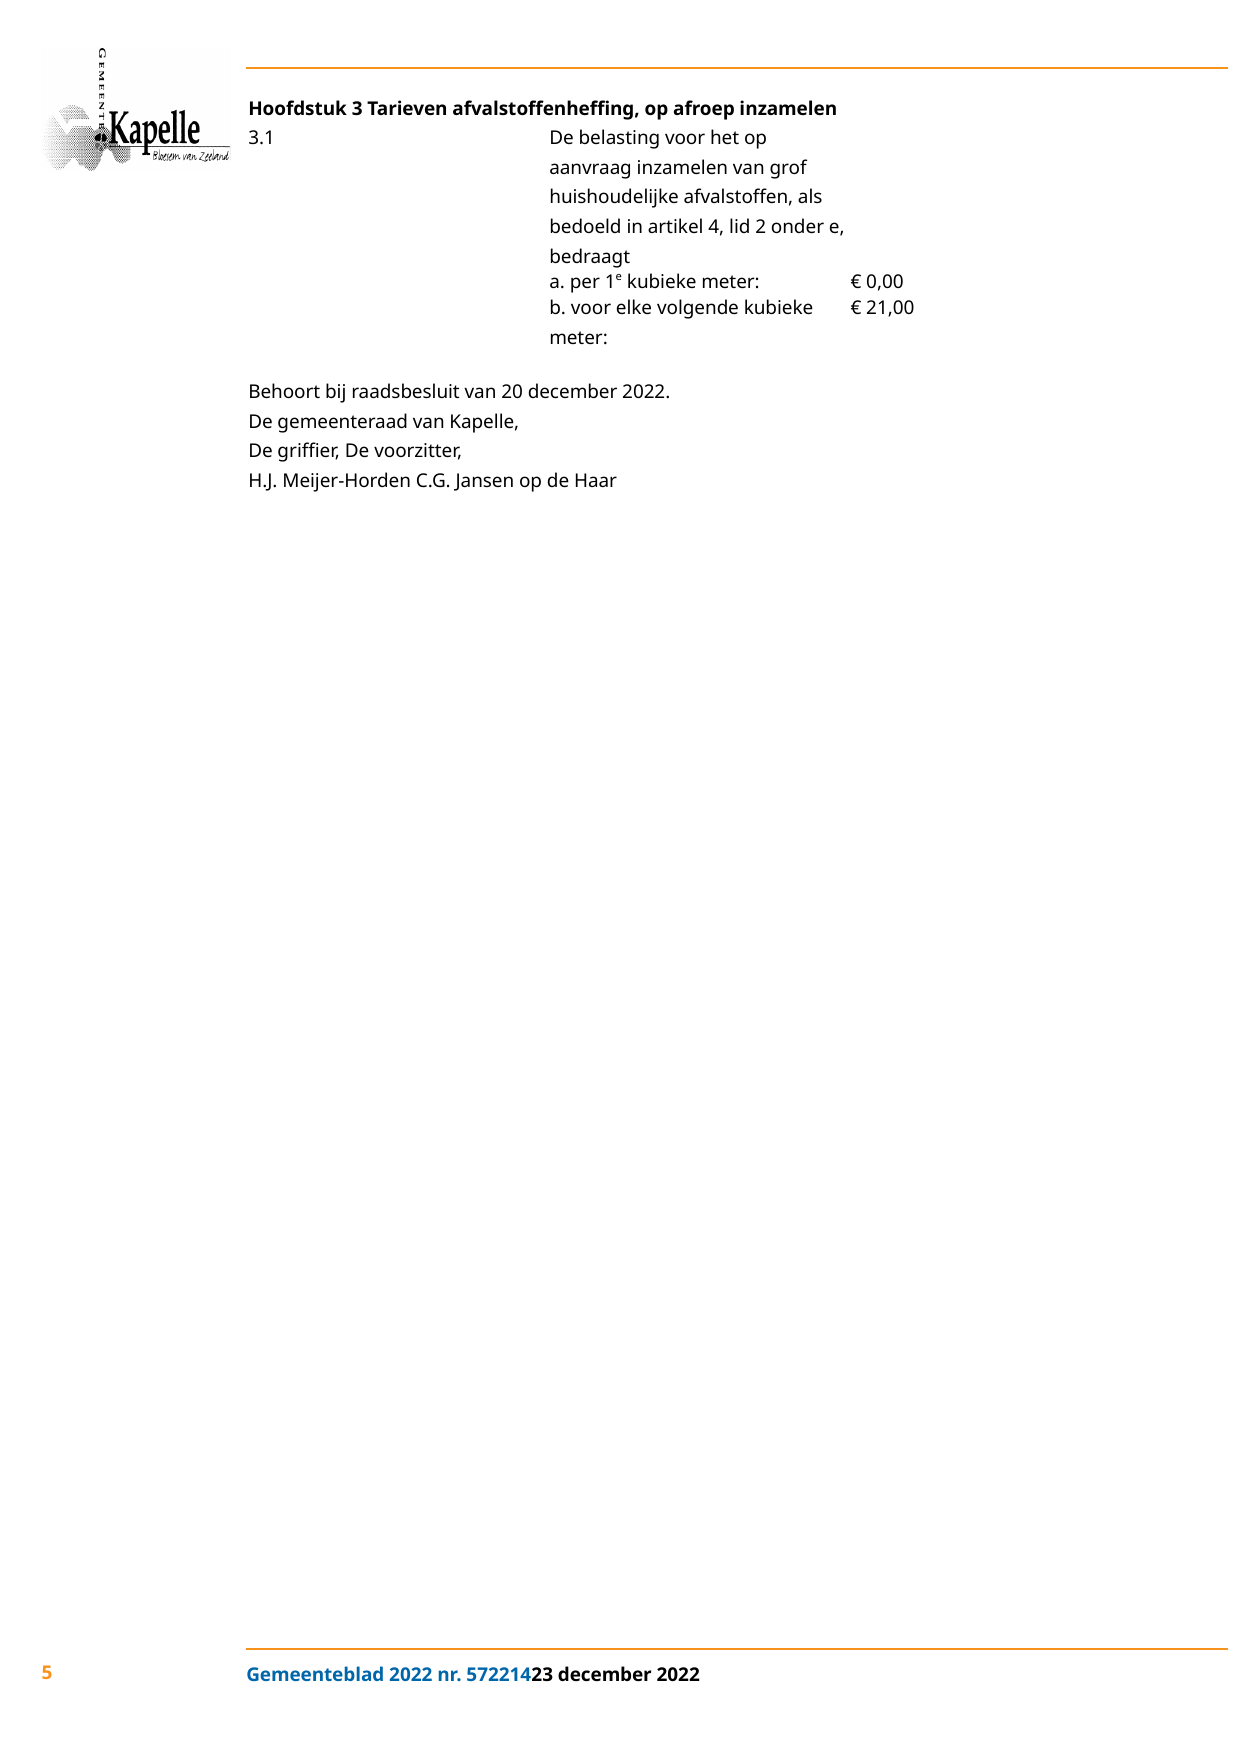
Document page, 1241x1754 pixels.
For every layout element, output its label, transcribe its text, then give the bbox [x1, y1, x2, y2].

picture [41, 47, 231, 172]
table_cell € 21,00 [850, 294, 1152, 349]
table_cell a. per 1e kubieke meter: [549, 269, 850, 294]
table_cell [248, 350, 549, 375]
table_cell [248, 269, 549, 294]
text H.J. Meijer-Horden C.G. Jansen op de Haar [248, 467, 1152, 493]
table_header De belasting voor het op aanvraag inzamelen van grof huishoudelijke afvalstoffen, als bedoeld in artikel 4, lid 2 onder e, bedraagt [549, 125, 850, 268]
text De gemeenteraad van Kapelle, [248, 408, 1152, 434]
table_cell [850, 350, 1152, 375]
table_cell [248, 294, 549, 349]
table_cell [549, 350, 850, 375]
table_cell € 0,00 [850, 269, 1152, 294]
table_header [850, 125, 1152, 268]
text Hoofdstuk 3 Tarieven afvalstoffenheffing, op afroep inzamelen [248, 95, 1152, 121]
table_header 3.1 [248, 125, 549, 268]
text De griffier, De voorzitter, [248, 438, 1152, 463]
table_cell b. voor elke volgende kubieke meter: [549, 294, 850, 349]
text Behoort bij raadsbesluit van 20 december 2022. [248, 378, 1152, 404]
